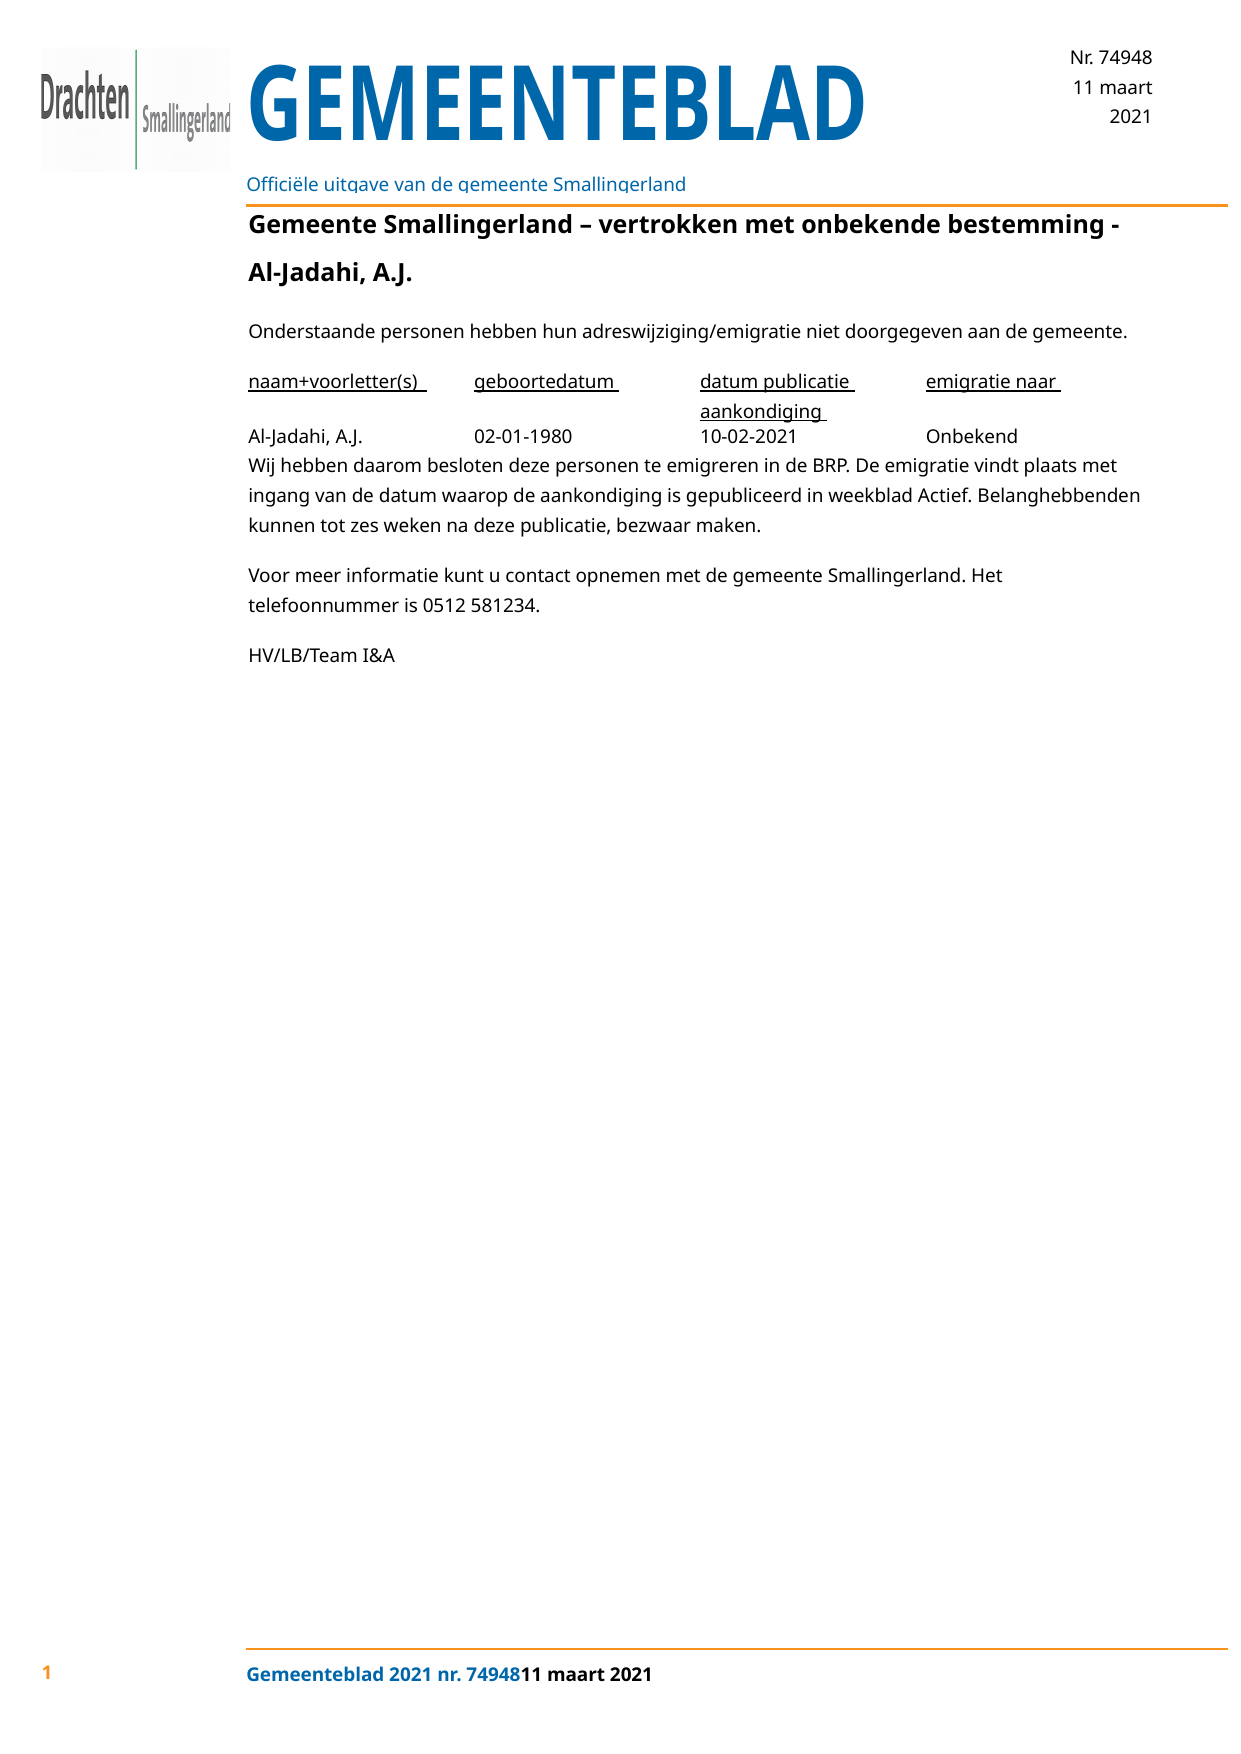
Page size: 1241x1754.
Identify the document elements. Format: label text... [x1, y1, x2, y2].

text Wij hebben daarom besloten deze personen te emigreren in de BRP. De emigratie vindt plaats met ingang van de datum waarop de aankondiging is gepubliceerd in weekblad Actief. Belanghebbenden kunnen tot zes weken na deze publicatie, bezwaar maken. [248, 453, 1152, 538]
picture [41, 47, 231, 172]
text Gemeente Smallingerland – vertrokken met onbekende bestemming - Al-Jadahi, A.J. [248, 207, 1152, 288]
table_cell 02-01-1980 [474, 424, 700, 449]
table_cell Onbekend [926, 424, 1152, 449]
table_header emigratie naar [926, 369, 1152, 424]
table_header geboortedatum [474, 369, 700, 424]
text Voor meer informatie kunt u contact opnemen met de gemeente Smallingerland. Het telefoonnummer is 0512 581234. [248, 562, 1152, 618]
table_cell Al-Jadahi, A.J. [248, 424, 474, 449]
table_header datum publicatie aankondiging [700, 369, 926, 424]
table_header naam+voorletter(s) [248, 369, 474, 424]
text HV/LB/Team I&A [248, 642, 1152, 668]
table_cell 10-02-2021 [700, 424, 926, 449]
text Onderstaande personen hebben hun adreswijziging/emigratie niet doorgegeven aan de gemeente. [248, 318, 1152, 344]
